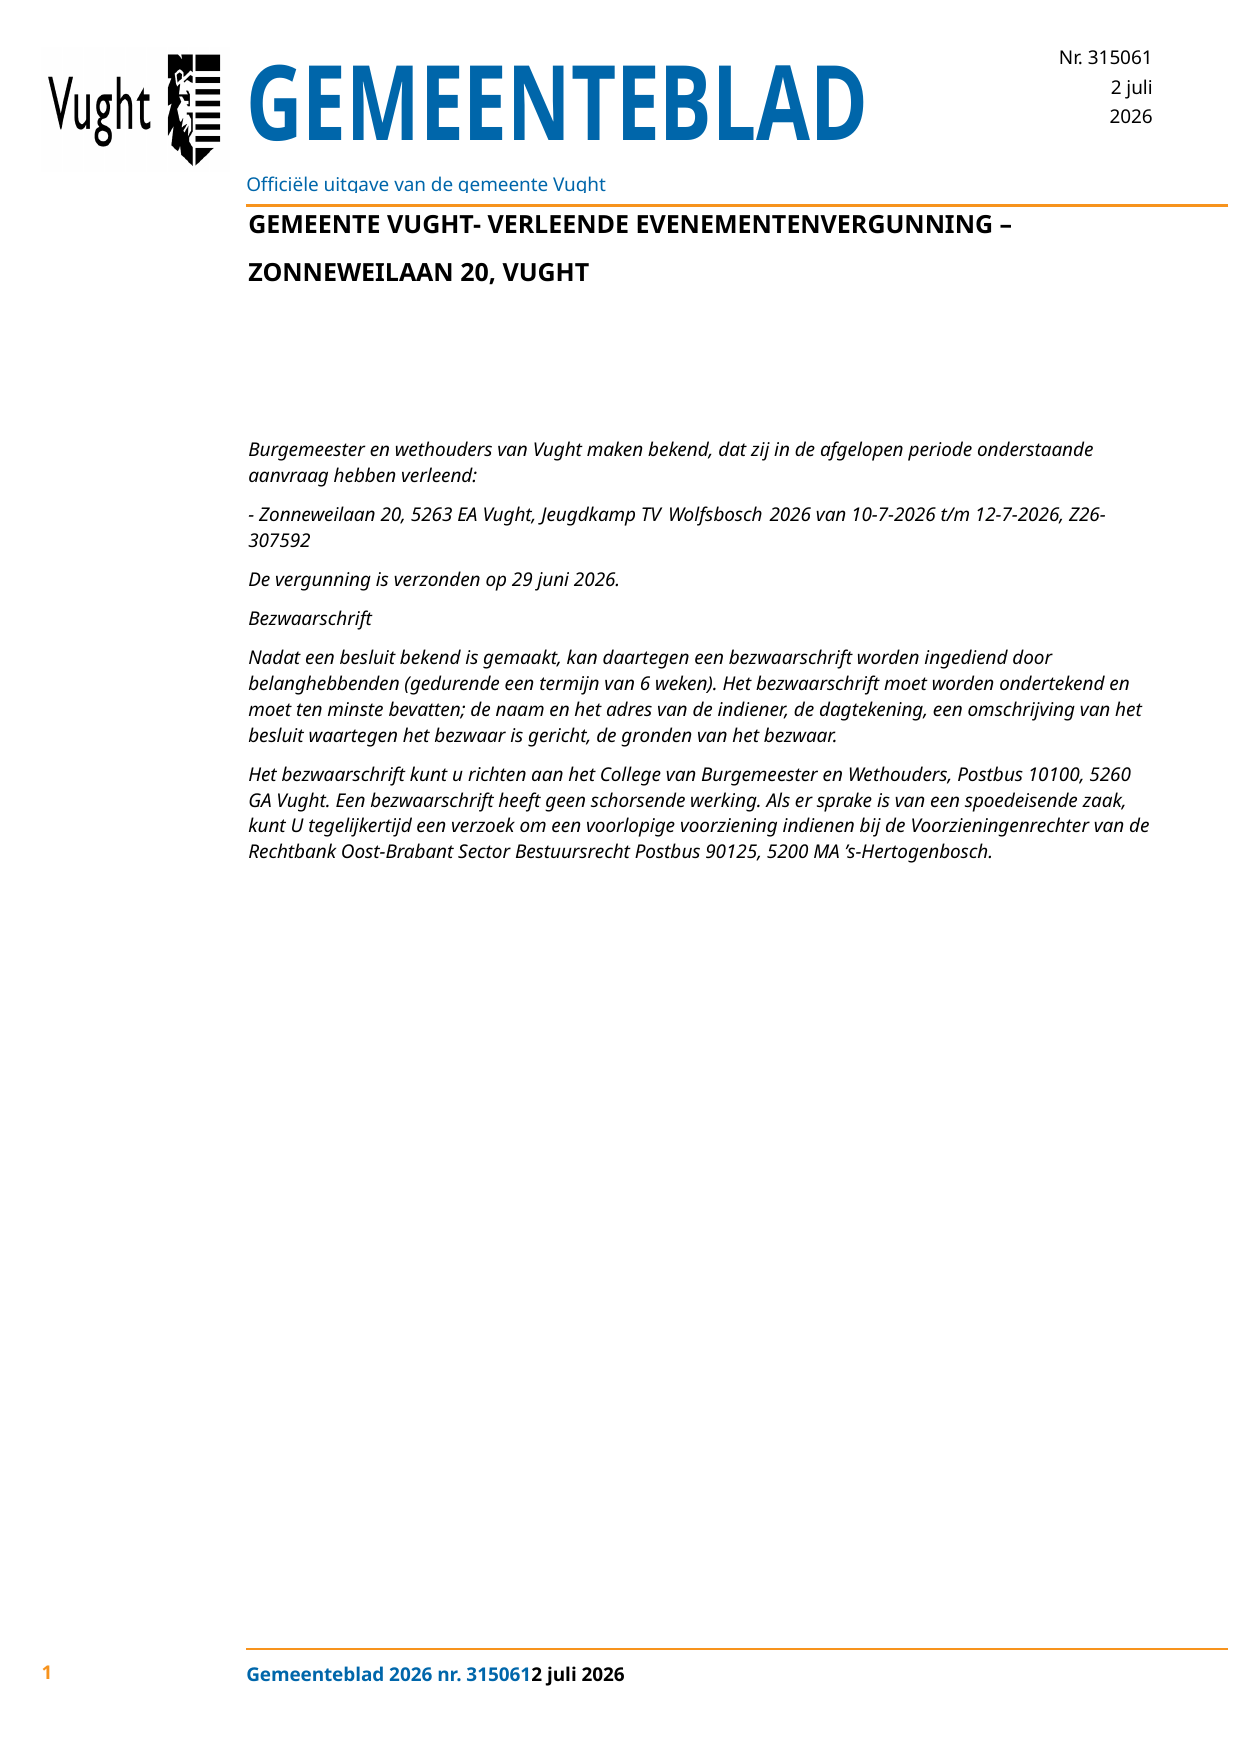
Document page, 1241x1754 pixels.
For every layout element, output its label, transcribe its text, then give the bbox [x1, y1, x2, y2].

text Nadat een besluit bekend is gemaakt, kan daartegen een bezwaarschrift worden ingediend door belanghebbenden (gedurende een termijn van 6 weken). Het bezwaarschrift moet worden ondertekend en moet ten minste bevatten; de naam en het adres van de indiener, de dagtekening, een omschrijving van het besluit waartegen het bezwaar is gericht, de gronden van het bezwaar. [248, 644, 1152, 747]
text Bezwaarschrift [248, 605, 1152, 631]
text GEMEENTE VUGHT- VERLEENDE EVENEMENTENVERGUNNING – ZONNEWEILAAN 20, VUGHT [248, 207, 1152, 288]
picture [41, 47, 231, 172]
text Burgemeester en wethouders van Vught maken bekend, dat zij in de afgelopen periode onderstaande aanvraag hebben verleend: [248, 436, 1152, 487]
text Het bezwaarschrift kunt u richten aan het College van Burgemeester en Wethouders, Postbus 10100, 5260 GA Vught. Een bezwaarschrift heeft geen schorsende werking. Als er sprake is van een spoedeisende zaak, kunt U tegelijkertijd een verzoek om een voorlopige voorziening indienen bij de Voorzieningenrechter van de Rechtbank Oost-Brabant Sector Bestuursrecht Postbus 90125, 5200 MA ’s-Hertogenbosch. [248, 761, 1152, 864]
text - Zonneweilaan 20, 5263 EA Vught, Jeugdkamp TV Wolfsbosch 2026 van 10-7-2026 t/m 12-7-2026, Z26-307592 [248, 501, 1152, 552]
text De vergunning is verzonden op 29 juni 2026. [248, 566, 1152, 592]
